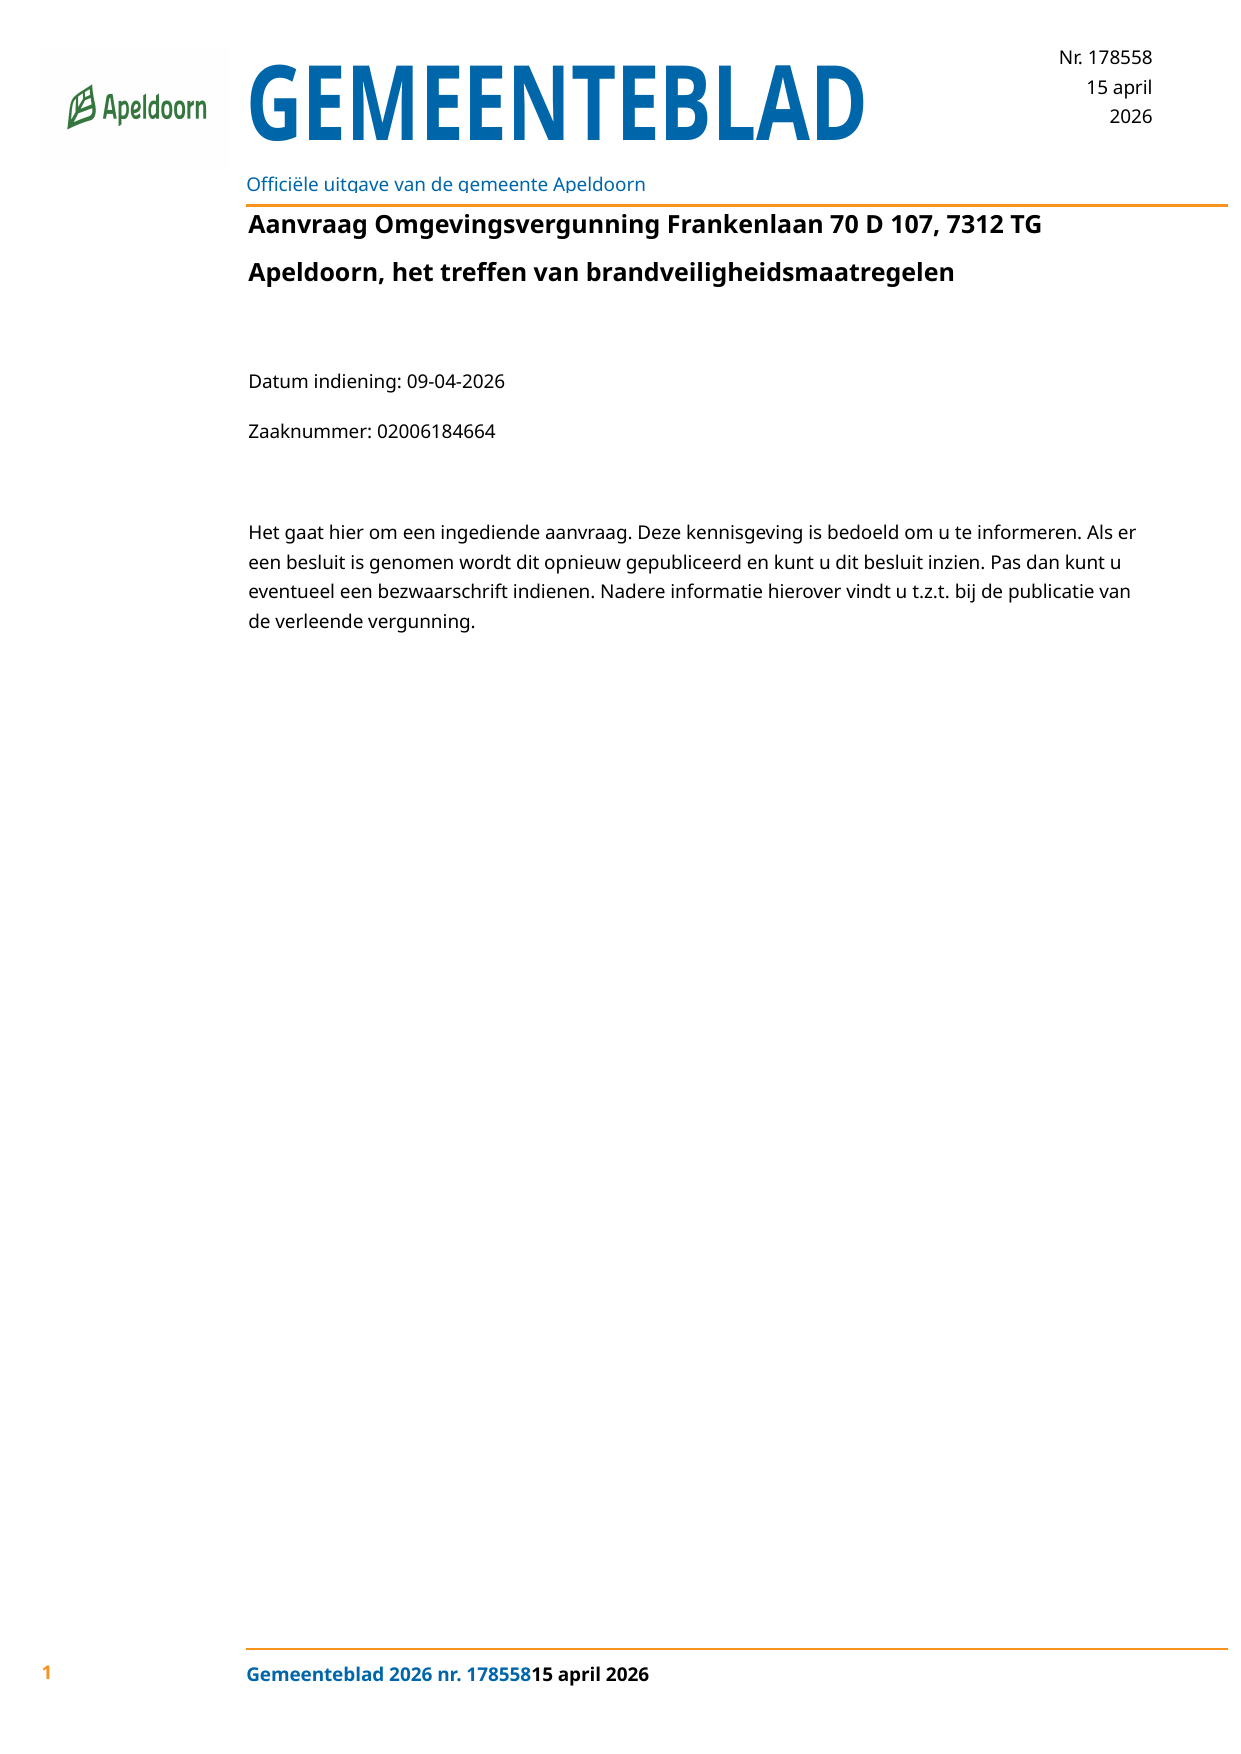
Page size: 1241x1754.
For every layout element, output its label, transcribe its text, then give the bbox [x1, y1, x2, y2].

picture [41, 47, 231, 172]
text Aanvraag Omgevingsvergunning Frankenlaan 70 D 107, 7312 TG Apeldoorn, het treffen van brandveiligheidsmaatregelen [248, 207, 1152, 288]
text Het gaat hier om een ingediende aanvraag. Deze kennisgeving is bedoeld om u te informeren. Als er een besluit is genomen wordt dit opnieuw gepubliceerd en kunt u dit besluit inzien. Pas dan kunt u eventueel een bezwaarschrift indienen. Nadere informatie hierover vindt u t.z.t. bij de publicatie van de verleende vergunning. [248, 519, 1152, 634]
text Zaaknummer: 02006184664 [248, 419, 1152, 444]
text Datum indiening: 09-04-2026 [248, 368, 1152, 394]
